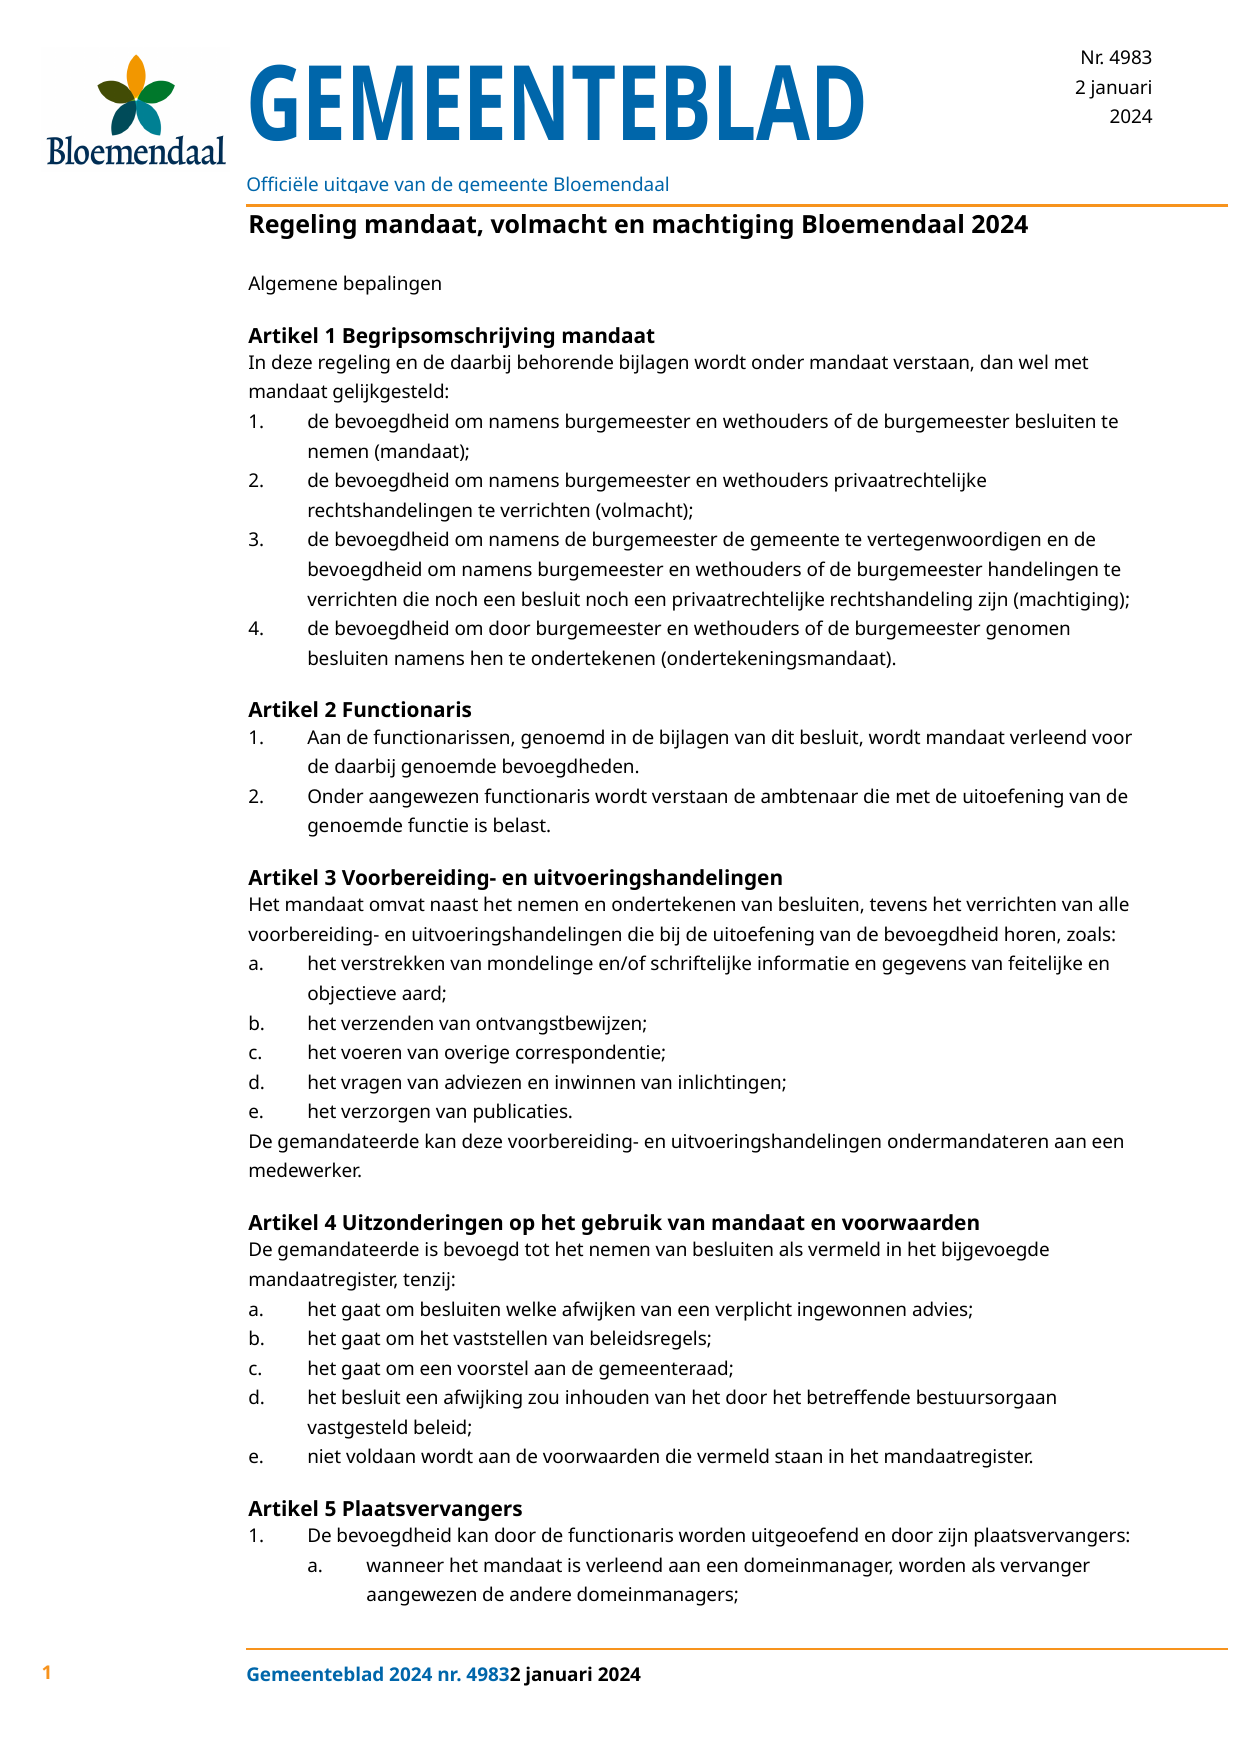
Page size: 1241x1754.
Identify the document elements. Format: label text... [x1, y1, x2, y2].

text De gemandateerde kan deze voorbereiding- en uitvoeringshandelingen ondermandateren aan een medewerker. [248, 1128, 1152, 1183]
text Artikel 3 Voorbereiding- en uitvoeringshandelingen [248, 863, 1152, 891]
list het verzorgen van publicaties. [248, 1098, 1152, 1124]
list wanneer het mandaat is verleend aan een domeinmanager, worden als vervanger aangewezen de andere domeinmanagers; [307, 1552, 1152, 1607]
list Onder aangewezen functionaris wordt verstaan de ambtenaar die met de uitoefening van de genoemde functie is belast. [248, 783, 1152, 838]
list niet voldaan wordt aan de voorwaarden die vermeld staan in het mandaatregister. [248, 1444, 1152, 1469]
text Artikel 2 Functionaris [248, 695, 1152, 724]
list het gaat om een voorstel aan de gemeenteraad; [248, 1355, 1152, 1381]
list het verzenden van ontvangstbewijzen; [248, 1010, 1152, 1036]
text Artikel 5 Plaatsvervangers [248, 1494, 1152, 1522]
text Artikel 1 Begripsomschrijving mandaat [248, 321, 1152, 349]
text De gemandateerde is bevoegd tot het nemen van besluiten als vermeld in het bijgevoegde mandaatregister, tenzij: [248, 1237, 1152, 1292]
list de bevoegdheid om namens burgemeester en wethouders of de burgemeester besluiten te nemen (mandaat); [248, 408, 1152, 464]
picture [41, 47, 231, 172]
list het besluit een afwijking zou inhouden van het door het betreffende bestuursorgaan vastgesteld beleid; [248, 1384, 1152, 1440]
text Algemene bepalingen [248, 270, 1152, 296]
text In deze regeling en de daarbij behorende bijlagen wordt onder mandaat verstaan, dan wel met mandaat gelijkgesteld: [248, 349, 1152, 404]
list het vragen van adviezen en inwinnen van inlichtingen; [248, 1069, 1152, 1095]
list De bevoegdheid kan door de functionaris worden uitgeoefend en door zijn plaatsvervangers: [248, 1522, 1152, 1548]
list het voeren van overige correspondentie; [248, 1039, 1152, 1065]
text Artikel 4 Uitzonderingen op het gebruik van mandaat en voorwaarden [248, 1208, 1152, 1237]
list Aan de functionarissen, genoemd in de bijlagen van dit besluit, wordt mandaat verleend voor de daarbij genoemde bevoegdheden. [248, 724, 1152, 779]
list de bevoegdheid om namens de burgemeester de gemeente te vertegenwoordigen en de bevoegdheid om namens burgemeester en wethouders of de burgemeester handelingen te verrichten die noch een besluit noch een privaatrechtelijke rechtshandeling zijn (machtiging); [248, 527, 1152, 612]
list het gaat om het vaststellen van beleidsregels; [248, 1325, 1152, 1351]
text Het mandaat omvat naast het nemen en ondertekenen van besluiten, tevens het verrichten van alle voorbereiding- en uitvoeringshandelingen die bij de uitoefening van de bevoegdheid horen, zoals: [248, 891, 1152, 947]
list het gaat om besluiten welke afwijken van een verplicht ingewonnen advies; [248, 1296, 1152, 1321]
list de bevoegdheid om namens burgemeester en wethouders privaatrechtelijke rechtshandelingen te verrichten (volmacht); [248, 467, 1152, 523]
list het verstrekken van mondelinge en/of schriftelijke informatie en gegevens van feitelijke en objectieve aard; [248, 951, 1152, 1006]
text Regeling mandaat, volmacht en machtiging Bloemendaal 2024 [248, 207, 1152, 241]
list de bevoegdheid om door burgemeester en wethouders of de burgemeester genomen besluiten namens hen te ondertekenen (ondertekeningsmandaat). [248, 615, 1152, 671]
